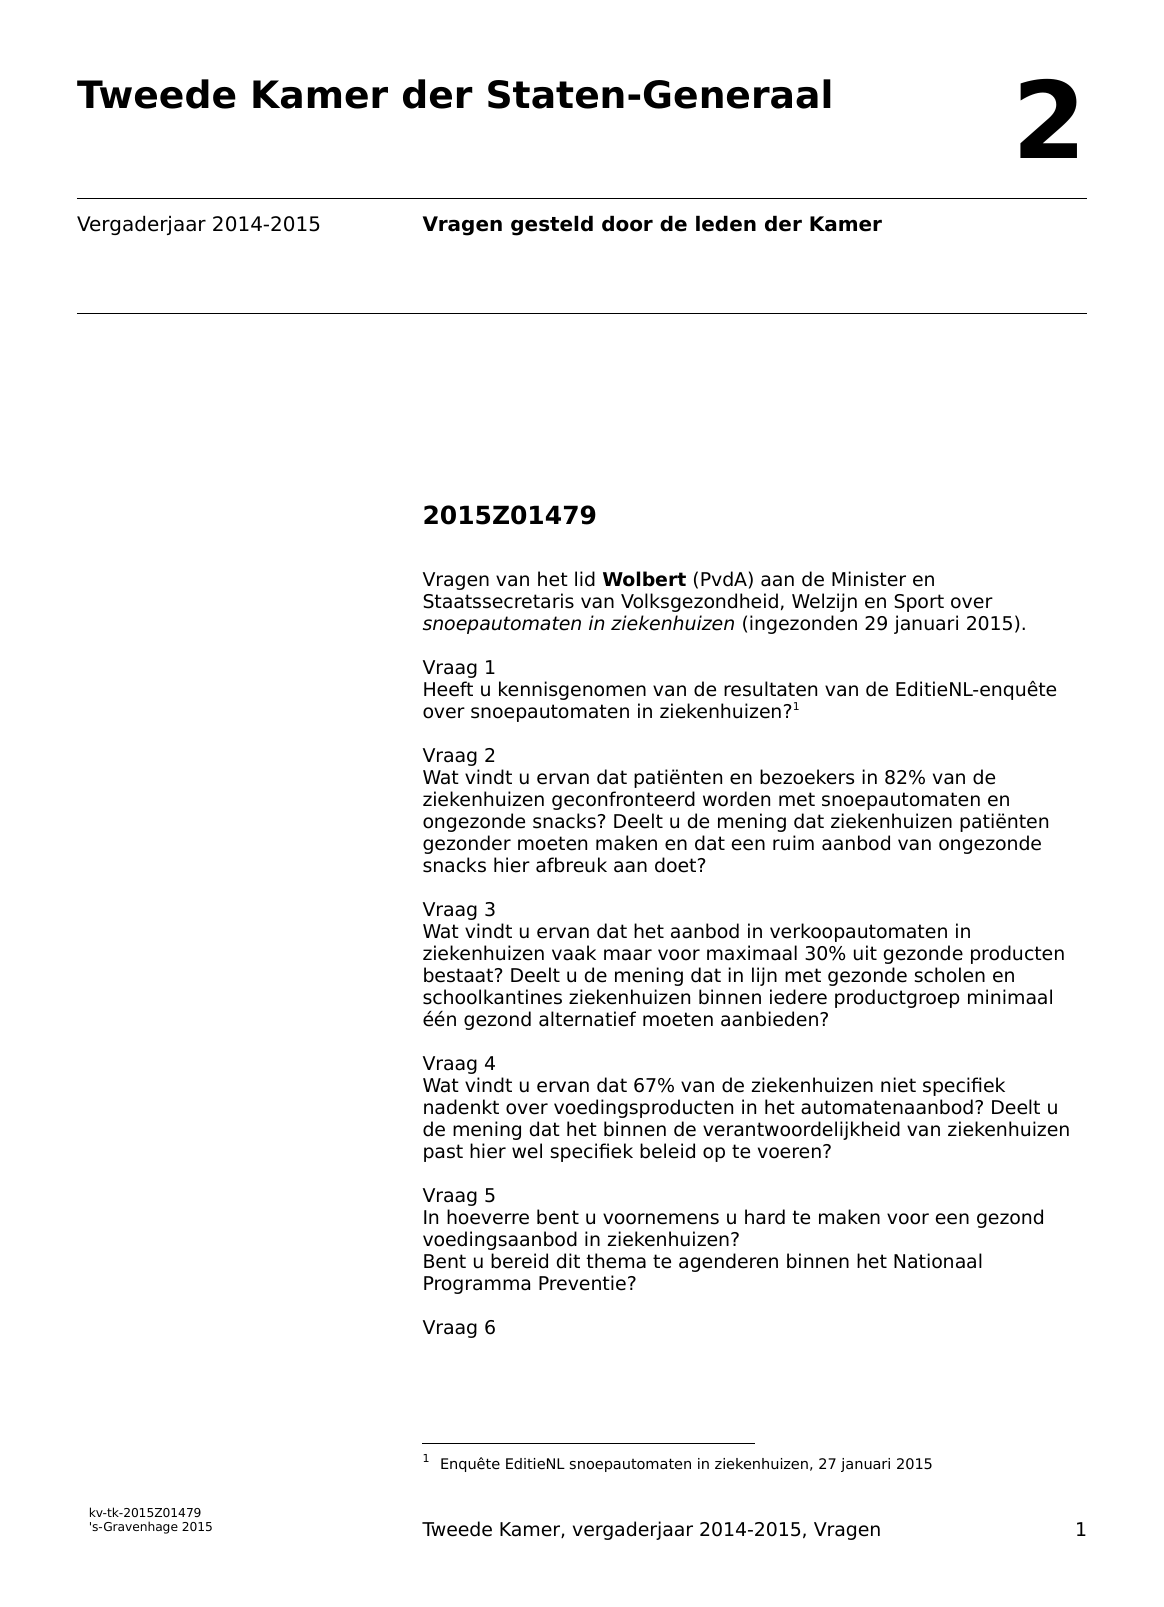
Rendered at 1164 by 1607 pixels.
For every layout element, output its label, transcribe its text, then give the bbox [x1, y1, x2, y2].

text Vraag 3 [422, 899, 1087, 921]
table_cell Vragen gesteld door de leden der Kamer [422, 199, 1087, 313]
text Vragen van het lid Wolbert (PvdA) aan de Minister en Staatssecretaris van Volksgezondheid, Welzijn en Sport over snoepautomaten in ziekenhuizen (ingezonden 29 januari 2015). [422, 569, 1087, 635]
table_header 2 [886, 59, 1087, 198]
table_header Tweede Kamer der Staten-Generaal [77, 59, 886, 198]
text Vraag 5 [422, 1185, 1087, 1207]
text In hoeverre bent u voornemens u hard te maken voor een gezond voedingsaanbod in ziekenhuizen? [422, 1207, 1087, 1251]
text 's-Gravenhage 2015 [88, 1520, 323, 1534]
text kv-tk-2015Z01479 [88, 1506, 323, 1520]
text Vraag 6 [422, 1317, 1087, 1339]
text Vraag 4 [422, 1053, 1087, 1075]
text Heeft u kennisgenomen van de resultaten van de EditieNL-enquête over snoepautomaten in ziekenhuizen? [422, 679, 1087, 723]
text Wat vindt u ervan dat patiënten en bezoekers in 82% van de ziekenhuizen geconfronteerd worden met snoepautomaten en ongezonde snacks? Deelt u de mening dat ziekenhuizen patiënten gezonder moeten maken en dat een ruim aanbod van ongezonde snacks hier afbreuk aan doet? [422, 767, 1087, 877]
text Vraag 2 [422, 745, 1087, 767]
text 2015Z01479 [422, 501, 1087, 531]
text Vraag 1 [422, 657, 1087, 679]
text Bent u bereid dit thema te agenderen binnen het Nationaal Programma Preventie? [422, 1251, 1087, 1295]
text Wat vindt u ervan dat 67% van de ziekenhuizen niet specifiek nadenkt over voedingsproducten in het automatenaanbod? Deelt u de mening dat het binnen de verantwoordelijkheid van ziekenhuizen past hier wel specifiek beleid op te voeren? [422, 1075, 1087, 1163]
text Wat vindt u ervan dat het aanbod in verkoopautomaten in ziekenhuizen vaak maar voor maximaal 30% uit gezonde producten bestaat? Deelt u de mening dat in lijn met gezonde scholen en schoolkantines ziekenhuizen binnen iedere productgroep minimaal één gezond alternatief moeten aanbieden? [422, 921, 1087, 1031]
table_cell Vergaderjaar 2014-2015 [77, 199, 422, 313]
text Enquête EditieNL snoepautomaten in ziekenhuizen, 27 januari 2015 [422, 1452, 1087, 1474]
